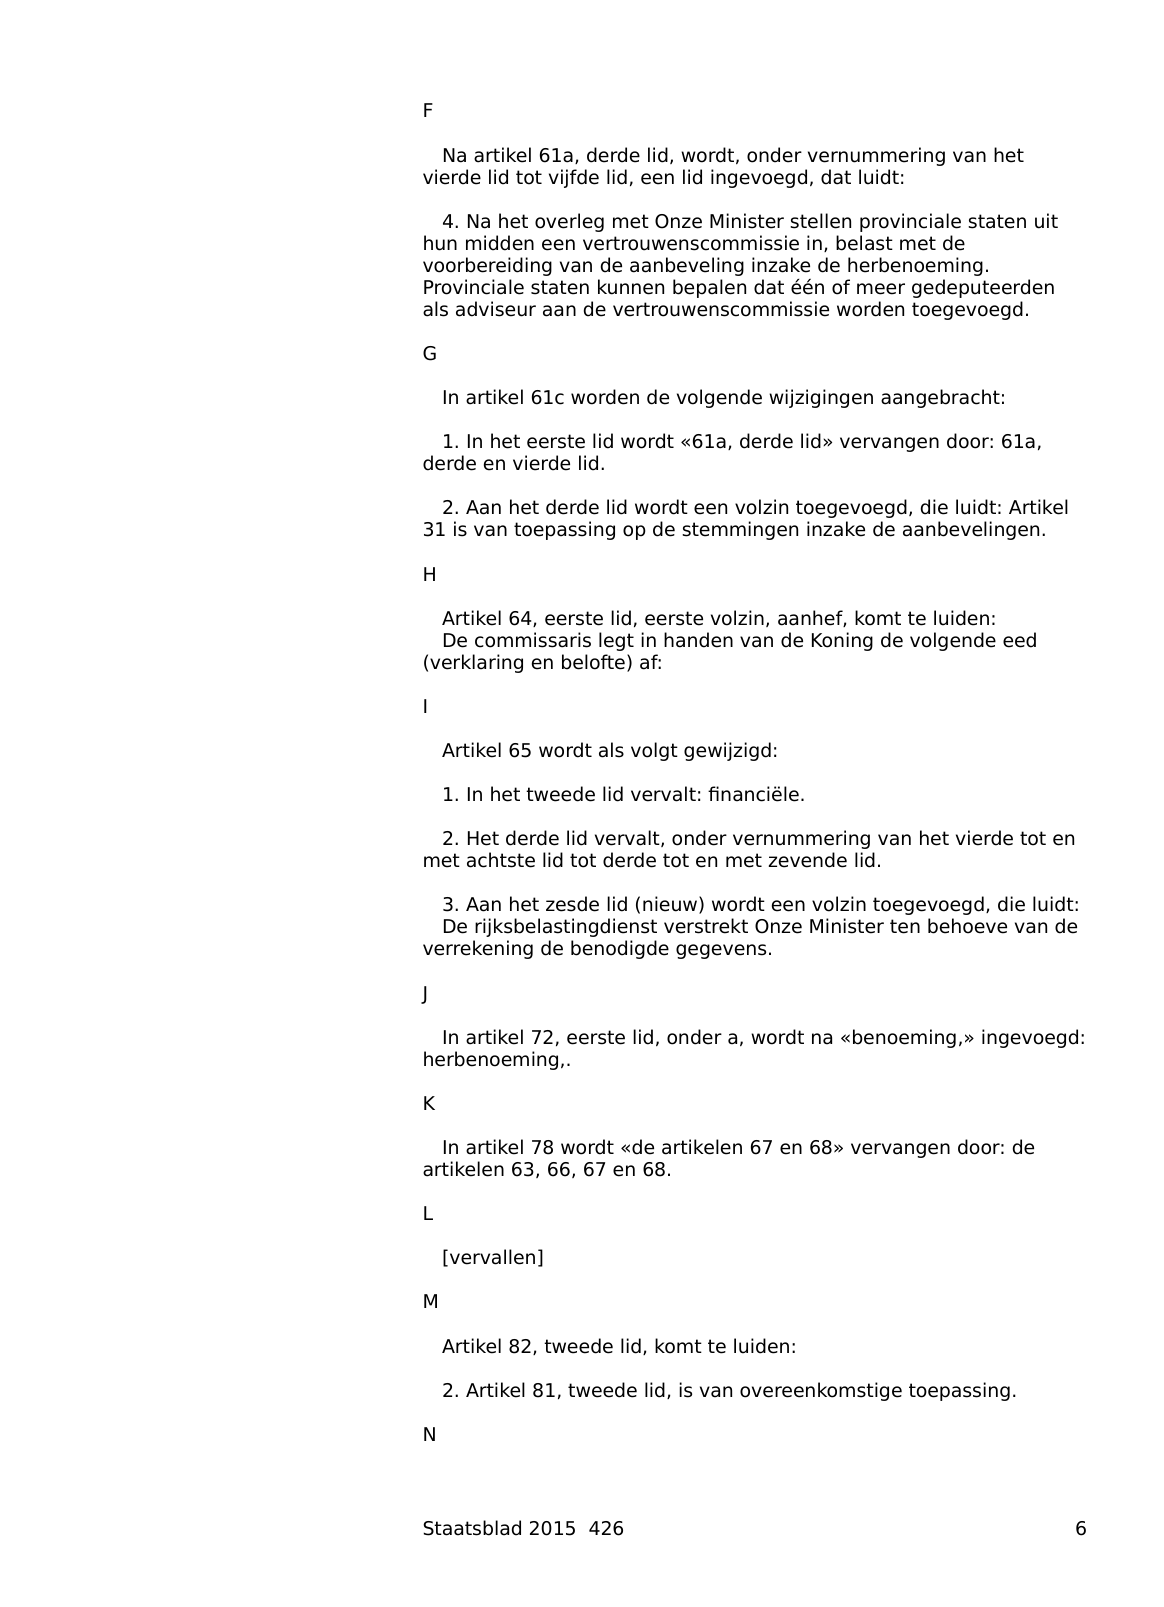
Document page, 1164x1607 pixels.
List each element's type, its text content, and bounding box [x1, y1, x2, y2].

text G [422, 343, 1087, 365]
text 1. In het eerste lid wordt «61a, derde lid» vervangen door: 61a, derde en vierde lid. [422, 431, 1087, 475]
text M [422, 1291, 1087, 1313]
text 2. Artikel 81, tweede lid, is van overeenkomstige toepassing. [422, 1380, 1087, 1402]
text [vervallen] [422, 1247, 1087, 1269]
text L [422, 1203, 1087, 1225]
text F [422, 100, 1087, 122]
text 3. Aan het zesde lid (nieuw) wordt een volzin toegevoegd, die luidt: [422, 894, 1087, 916]
text In artikel 72, eerste lid, onder a, wordt na «benoeming,» ingevoegd: herbenoeming,. [422, 1027, 1087, 1071]
text 4. Na het overleg met Onze Minister stellen provinciale staten uit hun midden een vertrouwenscommissie in, belast met de voorbereiding van de aanbeveling inzake de herbenoeming. Provinciale staten kunnen bepalen dat één of meer gedeputeerden als adviseur aan de vertrouwenscommissie worden toegevoegd. [422, 211, 1087, 321]
text In artikel 61c worden de volgende wijzigingen aangebracht: [422, 387, 1087, 409]
text Artikel 82, tweede lid, komt te luiden: [422, 1336, 1087, 1358]
text De commissaris legt in handen van de Koning de volgende eed (verklaring en belofte) af: [422, 629, 1087, 673]
text K [422, 1093, 1087, 1115]
text I [422, 696, 1087, 718]
text De rijksbelastingdienst verstrekt Onze Minister ten behoeve van de verrekening de benodigde gegevens. [422, 916, 1087, 960]
text 2. Aan het derde lid wordt een volzin toegevoegd, die luidt: Artikel 31 is van toepassing op de stemmingen inzake de aanbevelingen. [422, 497, 1087, 541]
text N [422, 1424, 1087, 1446]
text Artikel 64, eerste lid, eerste volzin, aanhef, komt te luiden: [422, 608, 1087, 629]
text Artikel 65 wordt als volgt gewijzigd: [422, 740, 1087, 762]
text Na artikel 61a, derde lid, wordt, onder vernummering van het vierde lid tot vijfde lid, een lid ingevoegd, dat luidt: [422, 144, 1087, 188]
text 2. Het derde lid vervalt, onder vernummering van het vierde tot en met achtste lid tot derde tot en met zevende lid. [422, 828, 1087, 872]
text In artikel 78 wordt «de artikelen 67 en 68» vervangen door: de artikelen 63, 66, 67 en 68. [422, 1137, 1087, 1181]
text J [422, 982, 1087, 1004]
text 1. In het tweede lid vervalt: financiële. [422, 784, 1087, 806]
text H [422, 563, 1087, 585]
